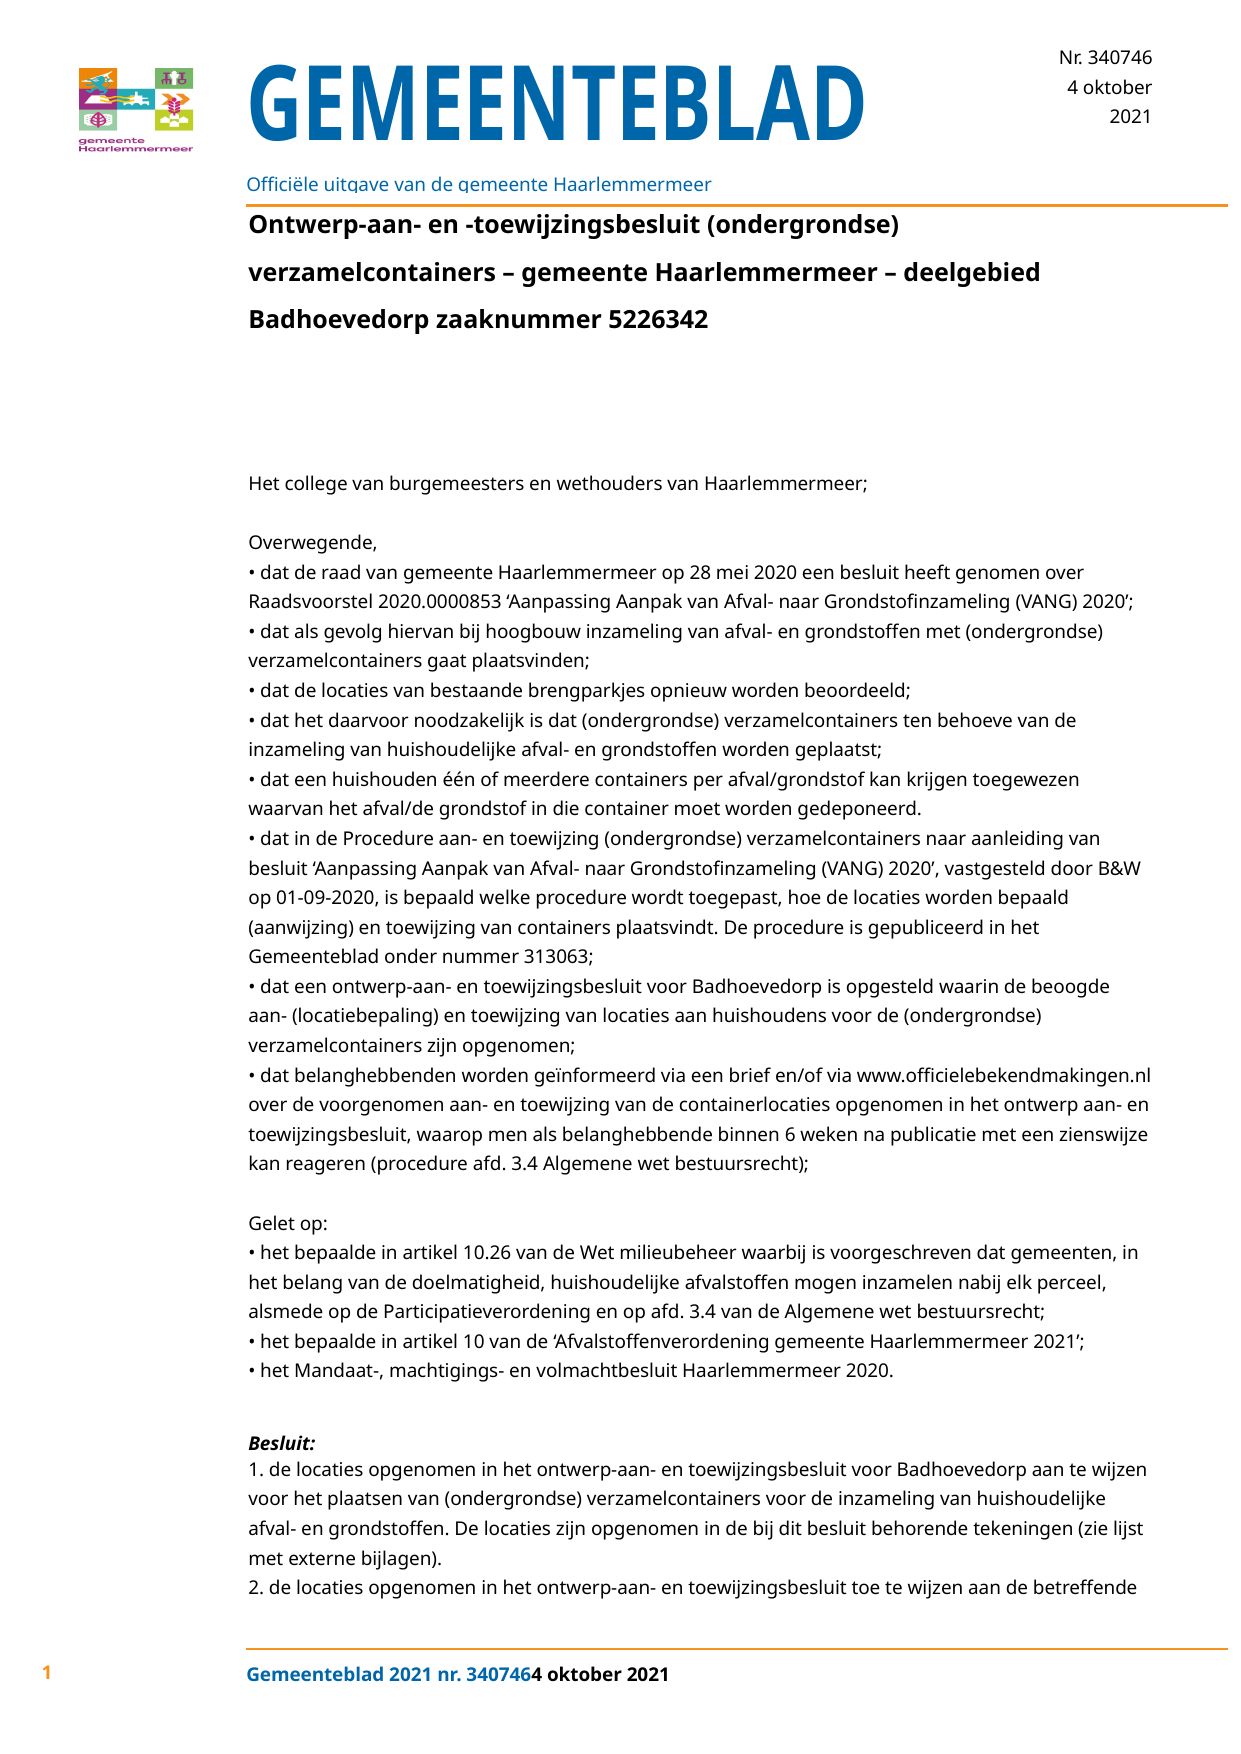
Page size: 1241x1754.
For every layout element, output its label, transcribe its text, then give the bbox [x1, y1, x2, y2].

text Overwegende, [248, 529, 1152, 555]
text Ontwerp-aan- en -toewijzingsbesluit (ondergrondse) verzamelcontainers – gemeente Haarlemmermeer – deelgebied Badhoevedorp zaaknummer 5226342 [248, 207, 1152, 336]
text Het college van burgemeesters en wethouders van Haarlemmermeer; [248, 470, 1152, 496]
text • dat de raad van gemeente Haarlemmermeer op 28 mei 2020 een besluit heeft genomen over Raadsvoorstel 2020.0000853 ‘Aanpassing Aanpak van Afval- naar Grondstofinzameling (VANG) 2020’; [248, 559, 1152, 614]
picture [41, 47, 231, 172]
text • dat een ontwerp-aan- en toewijzingsbesluit voor Badhoevedorp is opgesteld waarin de beoogde aan- (locatiebepaling) en toewijzing van locaties aan huishoudens voor de (ondergrondse) verzamelcontainers zijn opgenomen; [248, 973, 1152, 1058]
text • het bepaalde in artikel 10.26 van de Wet milieubeheer waarbij is voorgeschreven dat gemeenten, in het belang van de doelmatigheid, huishoudelijke afvalstoffen mogen inzamelen nabij elk perceel, alsmede op de Participatieverordening en op afd. 3.4 van de Algemene wet bestuursrecht; [248, 1239, 1152, 1324]
text • dat in de Procedure aan- en toewijzing (ondergrondse) verzamelcontainers naar aanleiding van besluit ‘Aanpassing Aanpak van Afval- naar Grondstofinzameling (VANG) 2020’, vastgesteld door B&W op 01-09-2020, is bepaald welke procedure wordt toegepast, hoe de locaties worden bepaald (aanwijzing) en toewijzing van containers plaatsvindt. De procedure is gepubliceerd in het Gemeenteblad onder nummer 313063; [248, 825, 1152, 969]
text Besluit: [248, 1430, 1152, 1456]
text • het bepaalde in artikel 10 van de ‘Afvalstoffenverordening gemeente Haarlemmermeer 2021’; [248, 1328, 1152, 1354]
text • dat het daarvoor noodzakelijk is dat (ondergrondse) verzamelcontainers ten behoeve van de inzameling van huishoudelijke afval- en grondstoffen worden geplaatst; [248, 707, 1152, 762]
text • dat de locaties van bestaande brengparkjes opnieuw worden beoordeeld; [248, 677, 1152, 703]
text 2. de locaties opgenomen in het ontwerp-aan- en toewijzingsbesluit toe te wijzen aan de betreffende [248, 1574, 1152, 1600]
text 1. de locaties opgenomen in het ontwerp-aan- en toewijzingsbesluit voor Badhoevedorp aan te wijzen voor het plaatsen van (ondergrondse) verzamelcontainers voor de inzameling van huishoudelijke afval- en grondstoffen. De locaties zijn opgenomen in de bij dit besluit behorende tekeningen (zie lijst met externe bijlagen). [248, 1456, 1152, 1571]
text • het Mandaat-, machtigings- en volmachtbesluit Haarlemmermeer 2020. [248, 1358, 1152, 1383]
text • dat als gevolg hiervan bij hoogbouw inzameling van afval- en grondstoffen met (ondergrondse) verzamelcontainers gaat plaatsvinden; [248, 618, 1152, 673]
text Gelet op: [248, 1210, 1152, 1235]
text • dat belanghebbenden worden geïnformeerd via een brief en/of via www.officielebekendmakingen.nl over de voorgenomen aan- en toewijzing van de containerlocaties opgenomen in het ontwerp aan- en toewijzingsbesluit, waarop men als belanghebbende binnen 6 weken na publicatie met een zienswijze kan reageren (procedure afd. 3.4 Algemene wet bestuursrecht); [248, 1062, 1152, 1176]
text • dat een huishouden één of meerdere containers per afval/grondstof kan krijgen toegewezen waarvan het afval/de grondstof in die container moet worden gedeponeerd. [248, 766, 1152, 821]
